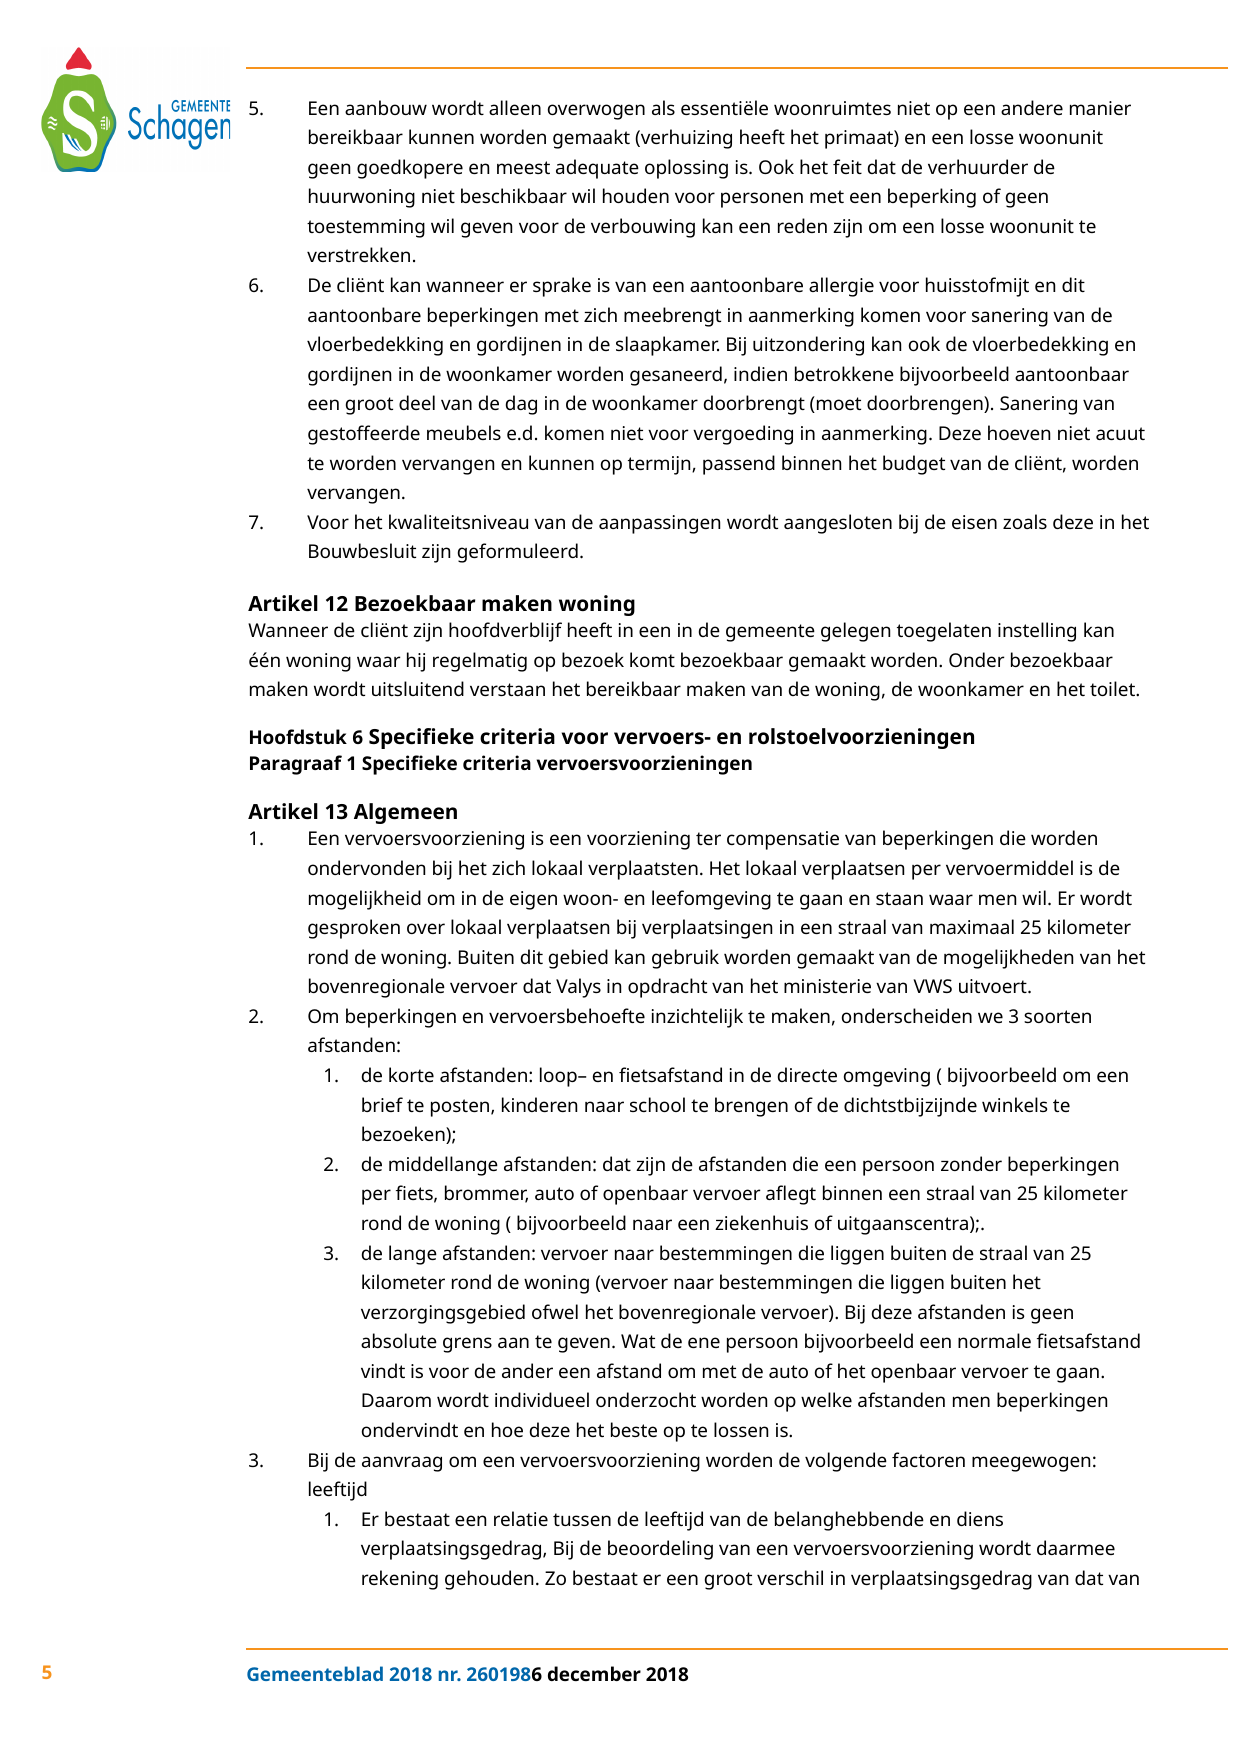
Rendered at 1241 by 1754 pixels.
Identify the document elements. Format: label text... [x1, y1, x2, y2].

list Een aanbouw wordt alleen overwogen als essentiële woonruimtes niet op een andere manier bereikbaar kunnen worden gemaakt (verhuizing heeft het primaat) en een losse woonunit geen goedkopere en meest adequate oplossing is. Ook het feit dat de verhuurder de huurwoning niet beschikbaar wil houden voor personen met een beperking of geen toestemming wil geven voor de verbouwing kan een reden zijn om een losse woonunit te verstrekken. [248, 95, 1152, 268]
list de lange afstanden: vervoer naar bestemmingen die liggen buiten de straal van 25 kilometer rond de woning (vervoer naar bestemmingen die liggen buiten het verzorgingsgebied ofwel het bovenregionale vervoer). Bij deze afstanden is geen absolute grens aan te geven. Wat de ene persoon bijvoorbeeld een normale fietsafstand vindt is voor de ander een afstand om met de auto of het openbaar vervoer te gaan. Daarom wordt individueel onderzocht worden op welke afstanden men beperkingen ondervindt en hoe deze het beste op te lossen is. [323, 1240, 1152, 1443]
list Voor het kwaliteitsniveau van de aanpassingen wordt aangesloten bij de eisen zoals deze in het Bouwbesluit zijn geformuleerd. [248, 509, 1152, 564]
text Artikel 13 Algemeen [248, 797, 1152, 826]
list Bij de aanvraag om een vervoersvoorziening worden de volgende factoren meegewogen: leeftijd [248, 1447, 1152, 1502]
list Om beperkingen en vervoersbehoefte inzichtelijk te maken, onderscheiden we 3 soorten afstanden: [248, 1003, 1152, 1058]
text Paragraaf 1 Specifieke criteria vervoersvoorzieningen [248, 751, 1152, 776]
text Wanneer de cliënt zijn hoofdverblijf heeft in een in de gemeente gelegen toegelaten instelling kan één woning waar hij regelmatig op bezoek komt bezoekbaar gemaakt worden. Onder bezoekbaar maken wordt uitsluitend verstaan het bereikbaar maken van de woning, de woonkamer en het toilet. [248, 617, 1152, 702]
text Artikel 12 Bezoekbaar maken woning [248, 589, 1152, 617]
list Een vervoersvoorziening is een voorziening ter compensatie van beperkingen die worden ondervonden bij het zich lokaal verplaatsten. Het lokaal verplaatsen per vervoermiddel is de mogelijkheid om in de eigen woon- en leefomgeving te gaan en staan waar men wil. Er wordt gesproken over lokaal verplaatsen bij verplaatsingen in een straal van maximaal 25 kilometer rond de woning. Buiten dit gebied kan gebruik worden gemaakt van de mogelijkheden van het bovenregionale vervoer dat Valys in opdracht van het ministerie van VWS uitvoert. [248, 826, 1152, 999]
list Er bestaat een relatie tussen de leeftijd van de belanghebbende en diens verplaatsingsgedrag, Bij de beoordeling van een vervoersvoorziening wordt daarmee rekening gehouden. Zo bestaat er een groot verschil in verplaatsingsgedrag van dat van [323, 1506, 1152, 1591]
list de middellange afstanden: dat zijn de afstanden die een persoon zonder beperkingen per fiets, brommer, auto of openbaar vervoer aflegt binnen een straal van 25 kilometer rond de woning ( bijvoorbeeld naar een ziekenhuis of uitgaanscentra);. [323, 1151, 1152, 1236]
picture [41, 47, 231, 172]
list De cliënt kan wanneer er sprake is van een aantoonbare allergie voor huisstofmijt en dit aantoonbare beperkingen met zich meebrengt in aanmerking komen voor sanering van de vloerbedekking en gordijnen in de slaapkamer. Bij uitzondering kan ook de vloerbedekking en gordijnen in de woonkamer worden gesaneerd, indien betrokkene bijvoorbeeld aantoonbaar een groot deel van de dag in de woonkamer doorbrengt (moet doorbrengen). Sanering van gestoffeerde meubels e.d. komen niet voor vergoeding in aanmerking. Deze hoeven niet acuut te worden vervangen en kunnen op termijn, passend binnen het budget van de cliënt, worden vervangen. [248, 272, 1152, 505]
text Hoofdstuk 6 Specifieke criteria voor vervoers- en rolstoelvoorzieningen [248, 722, 1152, 751]
list de korte afstanden: loop– en fietsafstand in de directe omgeving ( bijvoorbeeld om een brief te posten, kinderen naar school te brengen of de dichtstbijzijnde winkels te bezoeken); [323, 1062, 1152, 1147]
